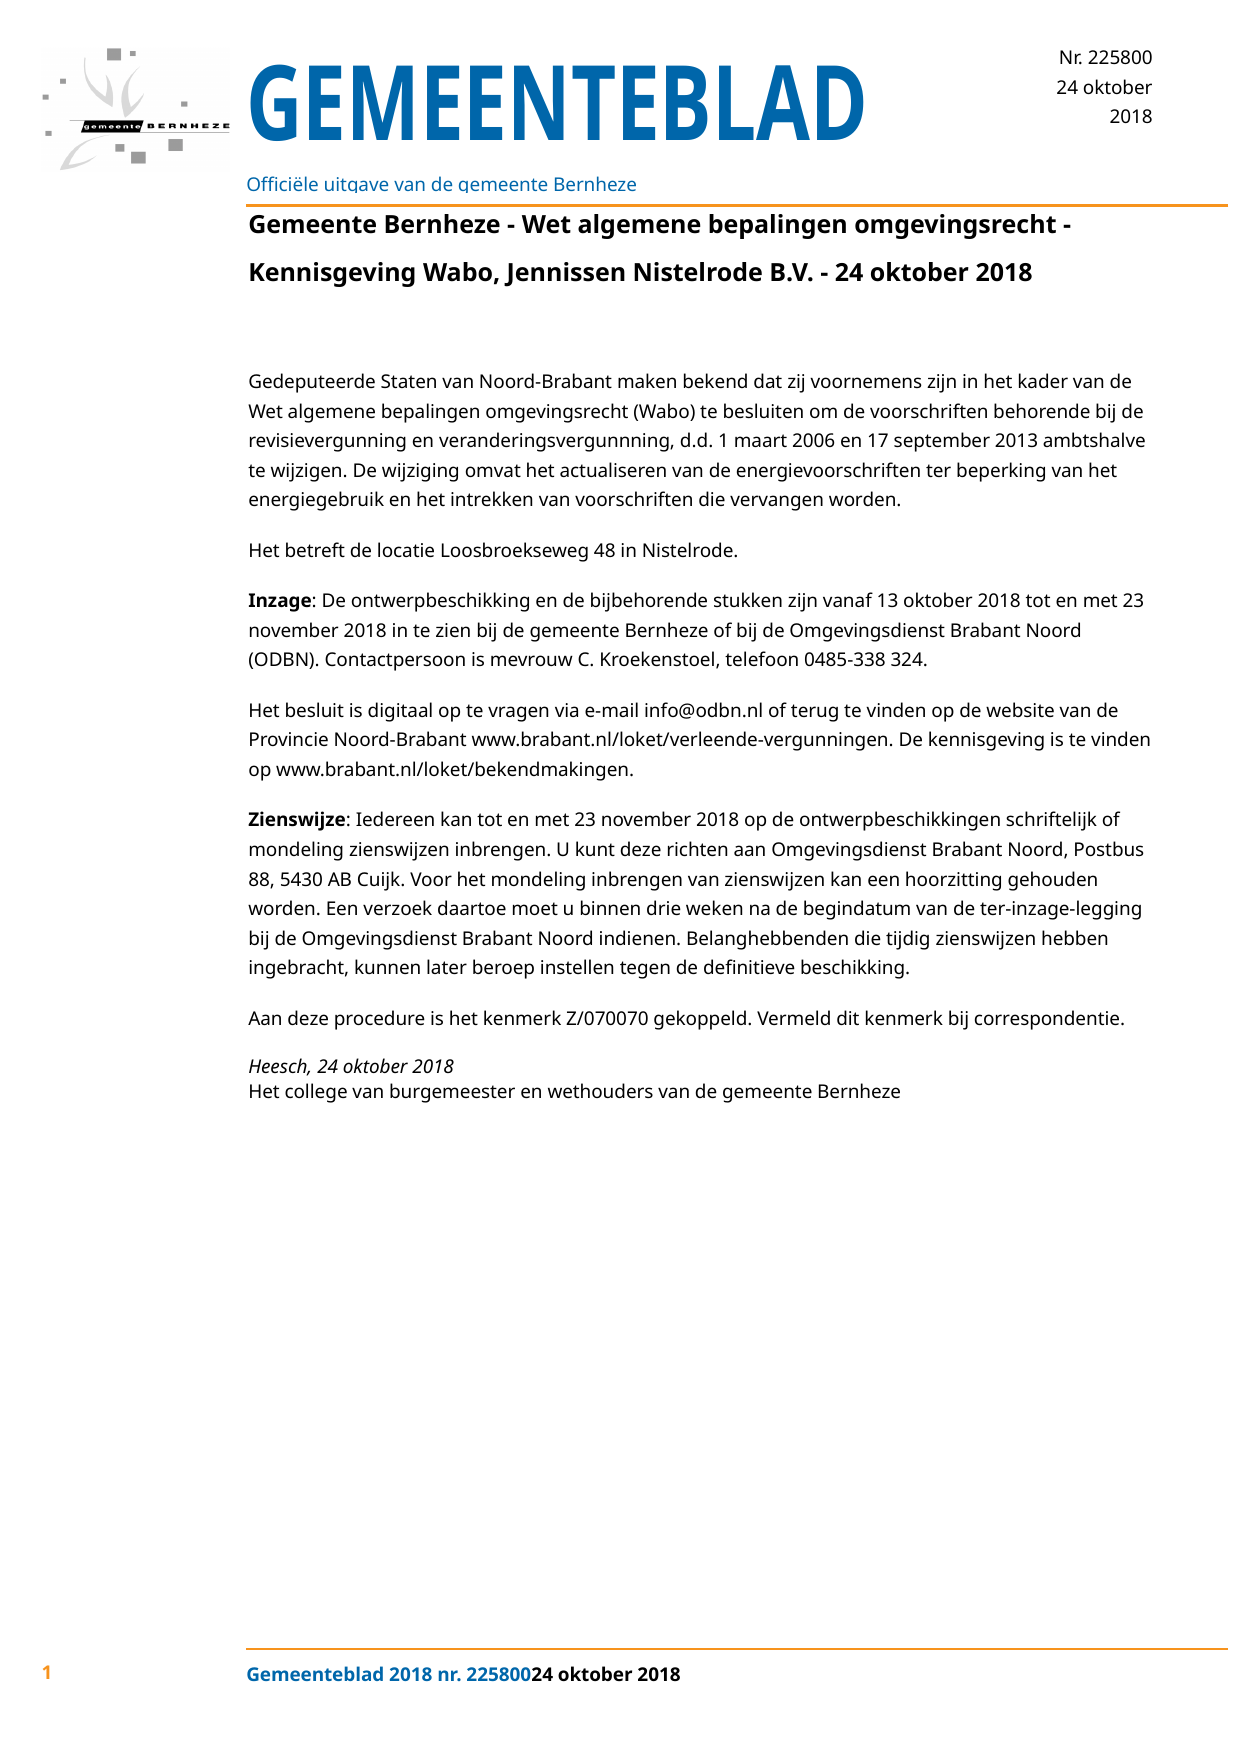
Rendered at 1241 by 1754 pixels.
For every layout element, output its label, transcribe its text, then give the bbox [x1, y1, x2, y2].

text Gedeputeerde Staten van Noord-Brabant maken bekend dat zij voornemens zijn in het kader van de Wet algemene bepalingen omgevingsrecht (Wabo) te besluiten om de voorschriften behorende bij de revisievergunning en veranderingsvergunnning, d.d. 1 maart 2006 en 17 september 2013 ambtshalve te wijzigen. De wijziging omvat het actualiseren van de energievoorschriften ter beperking van het energiegebruik en het intrekken van voorschriften die vervangen worden. [248, 368, 1152, 512]
text Gemeente Bernheze - Wet algemene bepalingen omgevingsrecht - Kennisgeving Wabo, Jennissen Nistelrode B.V. - 24 oktober 2018 [248, 207, 1152, 288]
text Het college van burgemeester en wethouders van de gemeente Bernheze [248, 1078, 1152, 1104]
text Aan deze procedure is het kenmerk Z/070070 gekoppeld. Vermeld dit kenmerk bij correspondentie. [248, 1005, 1152, 1031]
text Het besluit is digitaal op te vragen via e-mail info@odbn.nl of terug te vinden op de website van de Provincie Noord-Brabant www.brabant.nl/loket/verleende-vergunningen. De kennisgeving is te vinden op www.brabant.nl/loket/bekendmakingen. [248, 697, 1152, 782]
text Heesch, 24 oktober 2018 [248, 1053, 1152, 1078]
picture [41, 47, 231, 172]
text Zienswijze: Iedereen kan tot en met 23 november 2018 op de ontwerpbeschikkingen schriftelijk of mondeling zienswijzen inbrengen. U kunt deze richten aan Omgevingsdienst Brabant Noord, Postbus 88, 5430 AB Cuijk. Voor het mondeling inbrengen van zienswijzen kan een hoorzitting gehouden worden. Een verzoek daartoe moet u binnen drie weken na de begindatum van de ter-inzage-legging bij de Omgevingsdienst Brabant Noord indienen. Belanghebbenden die tijdig zienswijzen hebben ingebracht, kunnen later beroep instellen tegen de definitieve beschikking. [248, 807, 1152, 980]
text Het betreft de locatie Loosbroekseweg 48 in Nistelrode. [248, 537, 1152, 563]
text Inzage: De ontwerpbeschikking en de bijbehorende stukken zijn vanaf 13 oktober 2018 tot en met 23 november 2018 in te zien bij de gemeente Bernheze of bij de Omgevingsdienst Brabant Noord (ODBN). Contactpersoon is mevrouw C. Kroekenstoel, telefoon 0485-338 324. [248, 587, 1152, 672]
